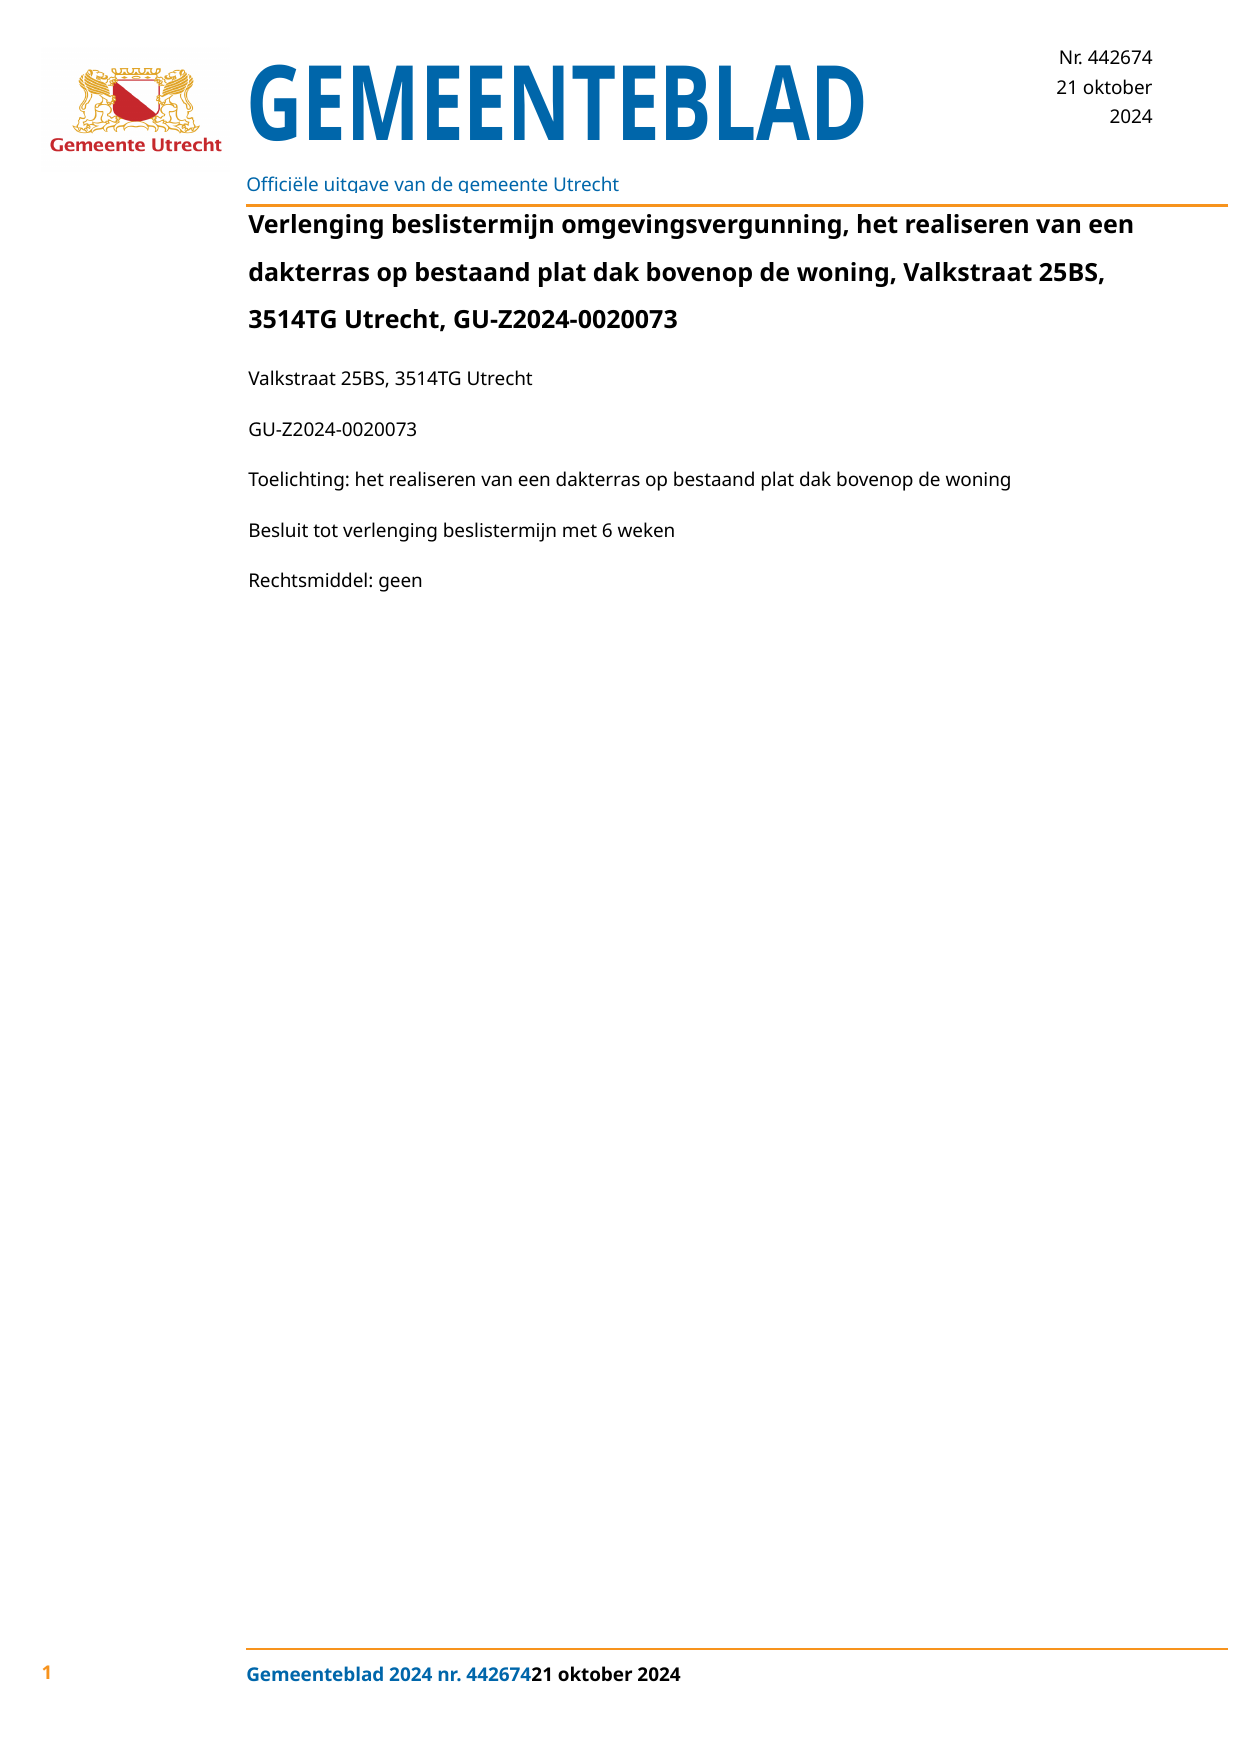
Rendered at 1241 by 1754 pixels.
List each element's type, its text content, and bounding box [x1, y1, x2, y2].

picture [41, 47, 231, 172]
text Rechtsmiddel: geen [248, 567, 1152, 593]
text Toelichting: het realiseren van een dakterras op bestaand plat dak bovenop de woning [248, 466, 1152, 492]
text GU-Z2024-0020073 [248, 416, 1152, 442]
text Besluit tot verlenging beslistermijn met 6 weken [248, 517, 1152, 542]
text Verlenging beslistermijn omgevingsvergunning, het realiseren van een dakterras op bestaand plat dak bovenop de woning, Valkstraat 25BS, 3514TG Utrecht, GU-Z2024-0020073 [248, 207, 1152, 336]
text Valkstraat 25BS, 3514TG Utrecht [248, 366, 1152, 391]
